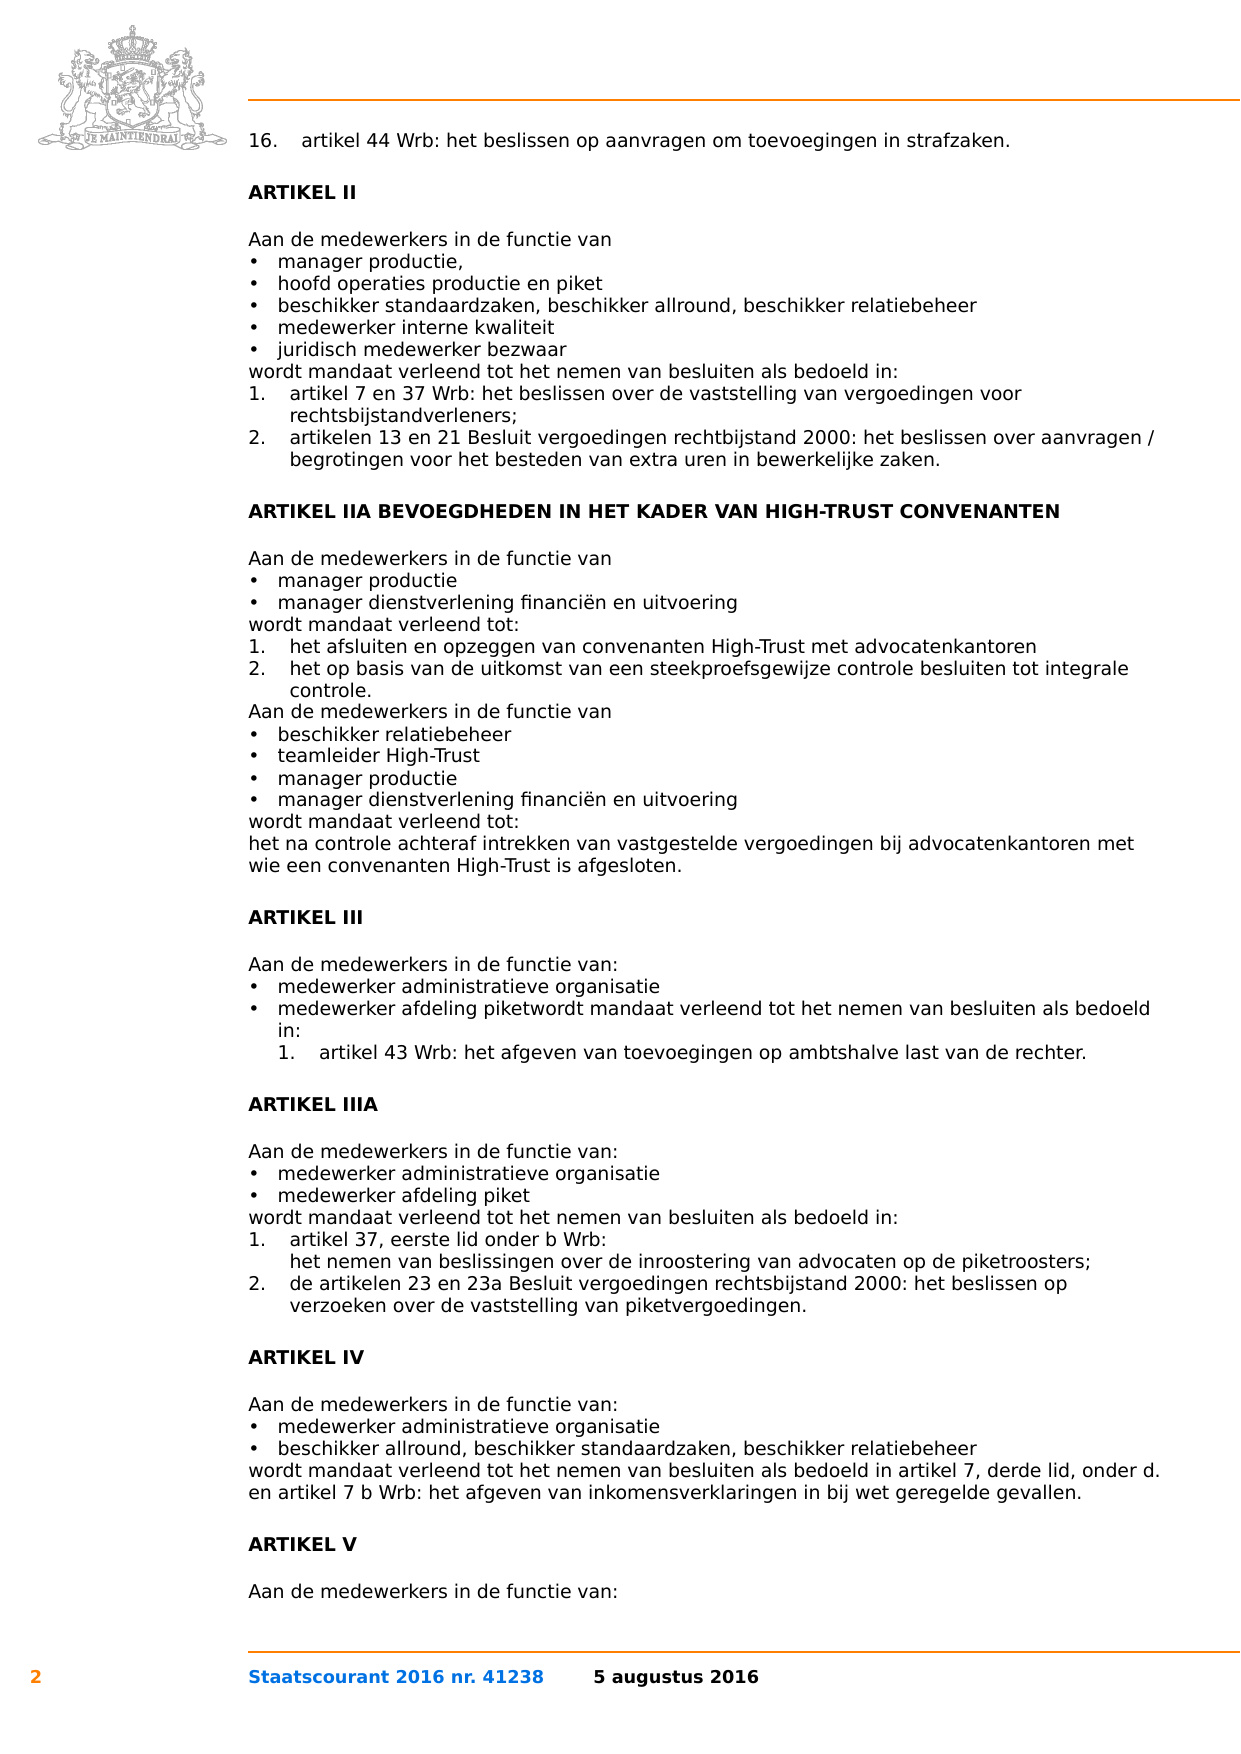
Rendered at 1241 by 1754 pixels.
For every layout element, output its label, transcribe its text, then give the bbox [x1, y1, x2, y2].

text • beschikker relatiebeheer [248, 723, 1163, 745]
subtitle ARTIKEL V [248, 1534, 1163, 1556]
text • medewerker administratieve organisatie [248, 1163, 1163, 1185]
text Aan de medewerkers in de functie van: [248, 954, 1163, 976]
text het na controle achteraf intrekken van vastgestelde vergoedingen bij advocatenkantoren met wie een convenanten High-Trust is afgesloten. [248, 833, 1163, 877]
picture [38, 25, 227, 150]
text • hoofd operaties productie en piket [248, 273, 1163, 295]
text Aan de medewerkers in de functie van [248, 229, 1163, 251]
text • medewerker administratieve organisatie [248, 976, 1163, 998]
text • manager dienstverlening financiën en uitvoering [248, 789, 1163, 811]
text Aan de medewerkers in de functie van [248, 548, 1163, 569]
text wordt mandaat verleend tot het nemen van besluiten als bedoeld in artikel 7, derde lid, onder d. en artikel 7 b Wrb: het afgeven van inkomensverklaringen in bij wet geregelde gevallen. [248, 1460, 1163, 1504]
text 2. artikelen 13 en 21 Besluit vergoedingen rechtbijstand 2000: het beslissen over aanvragen / begrotingen voor het besteden van extra uren in bewerkelijke zaken. [248, 427, 1163, 471]
text 1. het afsluiten en opzeggen van convenanten High-Trust met advocatenkantoren [248, 636, 1163, 657]
text 1. artikel 37, eerste lid onder b Wrb: [248, 1229, 1163, 1251]
text • manager productie [248, 569, 1163, 592]
text Aan de medewerkers in de functie van [248, 701, 1163, 723]
text • medewerker administratieve organisatie [248, 1416, 1163, 1438]
text 1. artikel 43 Wrb: het afgeven van toevoegingen op ambtshalve last van de rechter. [277, 1042, 1163, 1064]
text Aan de medewerkers in de functie van: [248, 1394, 1163, 1416]
text wordt mandaat verleend tot het nemen van besluiten als bedoeld in: [248, 1207, 1163, 1229]
text • teamleider High-Trust [248, 745, 1163, 767]
text 1. artikel 7 en 37 Wrb: het beslissen over de vaststelling van vergoedingen voor rechtsbijstandverleners; [248, 383, 1163, 427]
text wordt mandaat verleend tot: [248, 811, 1163, 833]
text 2. het op basis van de uitkomst van een steekproefsgewijze controle besluiten tot integrale controle. [248, 657, 1163, 701]
subtitle ARTIKEL III [248, 907, 1163, 929]
text wordt mandaat verleend tot het nemen van besluiten als bedoeld in: [248, 361, 1163, 383]
text • beschikker standaardzaken, beschikker allround, beschikker relatiebeheer [248, 295, 1163, 317]
text 16. artikel 44 Wrb: het beslissen op aanvragen om toevoegingen in strafzaken. [248, 130, 1163, 152]
text • juridisch medewerker bezwaar [248, 339, 1163, 361]
text wordt mandaat verleend tot: [248, 613, 1163, 636]
text 2. de artikelen 23 en 23a Besluit vergoedingen rechtsbijstand 2000: het beslissen op verzoeken over de vaststelling van piketvergoedingen. [248, 1273, 1163, 1317]
text • manager dienstverlening financiën en uitvoering [248, 592, 1163, 613]
text Aan de medewerkers in de functie van: [248, 1141, 1163, 1163]
text • beschikker allround, beschikker standaardzaken, beschikker relatiebeheer [248, 1438, 1163, 1460]
text • manager productie, [248, 251, 1163, 273]
subtitle ARTIKEL II [248, 182, 1163, 204]
text • medewerker afdeling piket [248, 1185, 1163, 1207]
text • manager productie [248, 767, 1163, 789]
subtitle ARTIKEL IV [248, 1347, 1163, 1369]
text • medewerker afdeling piketwordt mandaat verleend tot het nemen van besluiten als bedoeld in: [248, 998, 1163, 1042]
subtitle ARTIKEL IIIA [248, 1094, 1163, 1116]
text het nemen van beslissingen over de inroostering van advocaten op de piketroosters; [289, 1251, 1163, 1273]
text • medewerker interne kwaliteit [248, 317, 1163, 339]
subtitle ARTIKEL IIA BEVOEGDHEDEN IN HET KADER VAN HIGH-TRUST CONVENANTEN [248, 501, 1163, 523]
text Aan de medewerkers in de functie van: [248, 1581, 1163, 1603]
